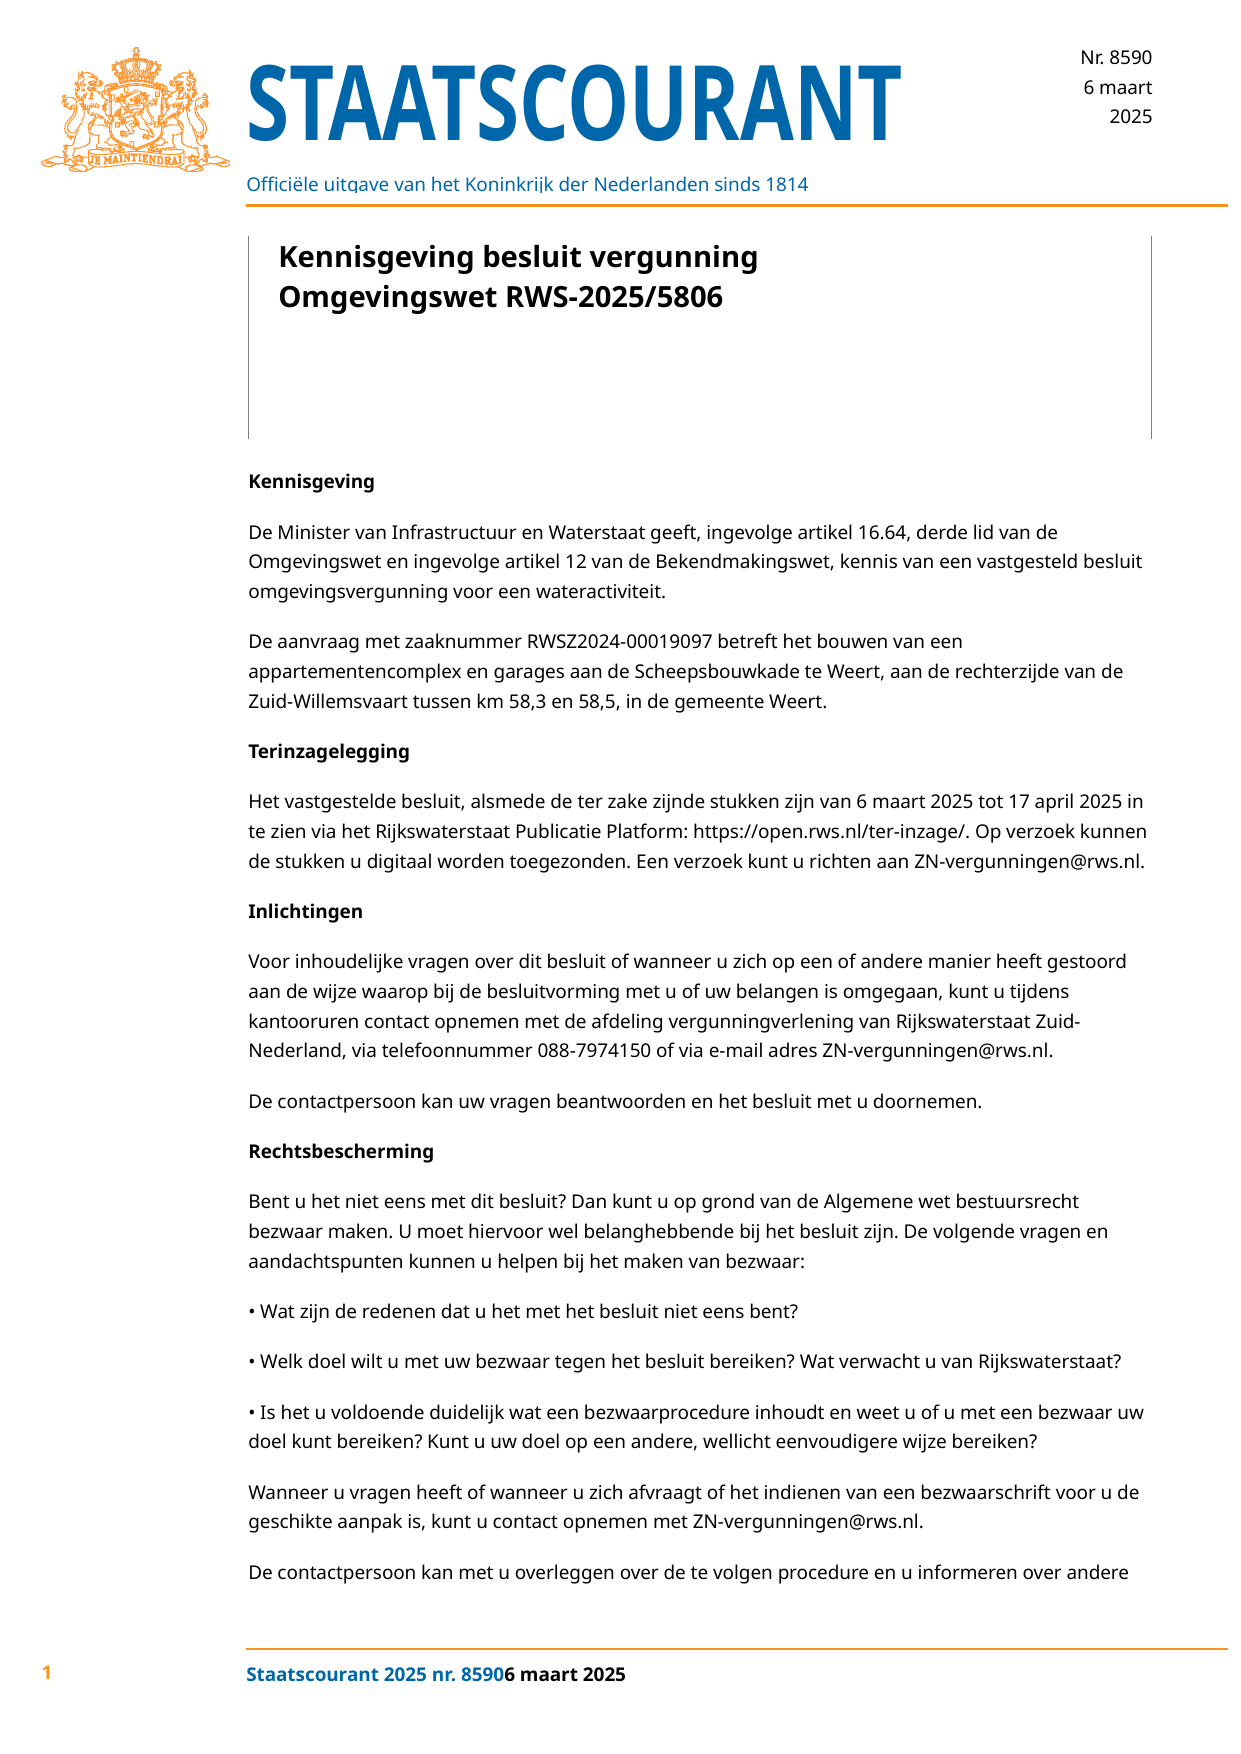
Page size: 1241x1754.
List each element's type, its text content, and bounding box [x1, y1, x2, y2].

text De contactpersoon kan uw vragen beantwoorden en het besluit met u doornemen. [248, 1088, 1152, 1113]
table_header [850, 236, 912, 413]
text • Wat zijn de redenen dat u het met het besluit niet eens bent? [248, 1298, 1152, 1324]
text Wanneer u vragen heeft of wanneer u zich afvraagt of het indienen van een bezwaarschrift voor u de geschikte aanpak is, kunt u contact opnemen met ZN-vergunningen@rws.nl. [248, 1479, 1152, 1534]
table_header [1090, 236, 1151, 413]
text De contactpersoon kan met u overleggen over de te volgen procedure en u informeren over andere [248, 1559, 1152, 1585]
text De Minister van Infrastructuur en Waterstaat geeft, ingevolge artikel 16.64, derde lid van de Omgevingswet en ingevolge artikel 12 van de Bekendmakingswet, kennis van een vastgesteld besluit omgevingsvergunning voor een wateractiviteit. [248, 519, 1152, 604]
text Rechtsbescherming [248, 1138, 1152, 1164]
text De aanvraag met zaaknummer RWSZ2024-00019097 betreft het bouwen van een appartementencomplex en garages aan de Scheepsbouwkade te Weert, aan de rechterzijde van de Zuid-Willemsvaart tussen km 58,3 en 58,5, in de gemeente Weert. [248, 629, 1152, 713]
table_header [850, 414, 1151, 439]
text • Is het u voldoende duidelijk wat een bezwaarprocedure inhoudt en weet u of u met een bezwaar uw doel kunt bereiken? Kunt u uw doel op een andere, wellicht eenvoudigere wijze bereiken? [248, 1399, 1152, 1454]
picture [912, 236, 1090, 414]
text Bent u het niet eens met dit besluit? Dan kunt u op grond van de Algemene wet bestuursrecht bezwaar maken. U moet hiervoor wel belanghebbende bij het besluit zijn. De volgende vragen en aandachtspunten kunnen u helpen bij het maken van bezwaar: [248, 1189, 1152, 1273]
text Terinzagelegging [248, 738, 1152, 764]
text Voor inhoudelijke vragen over dit besluit of wanneer u zich op een of andere manier heeft gestoord aan de wijze waarop bij de besluitvorming met u of uw belangen is omgegaan, kunt u tijdens kantooruren contact opnemen met de afdeling vergunningverlening van Rijkswaterstaat Zuid-Nederland, via telefoonnummer 088-7974150 of via e-mail adres ZN-vergunningen@rws.nl. [248, 949, 1152, 1063]
text Kennisgeving [248, 469, 1152, 494]
text • Welk doel wilt u met uw bezwaar tegen het besluit bereiken? Wat verwacht u van Rijkswaterstaat? [248, 1349, 1152, 1374]
text Inlichtingen [248, 898, 1152, 924]
picture [41, 47, 231, 172]
text Het vastgestelde besluit, alsmede de ter zake zijnde stukken zijn van 6 maart 2025 tot 17 april 2025 in te zien via het Rijkswaterstaat Publicatie Platform: https://open.rws.nl/ter-inzage/. Op verzoek kunnen de stukken u digitaal worden toegezonden. Een verzoek kunt u richten aan ZN-vergunningen@rws.nl. [248, 789, 1152, 873]
table_header Kennisgeving besluit vergunning Omgevingswet RWS-2025/5806 [249, 236, 850, 439]
